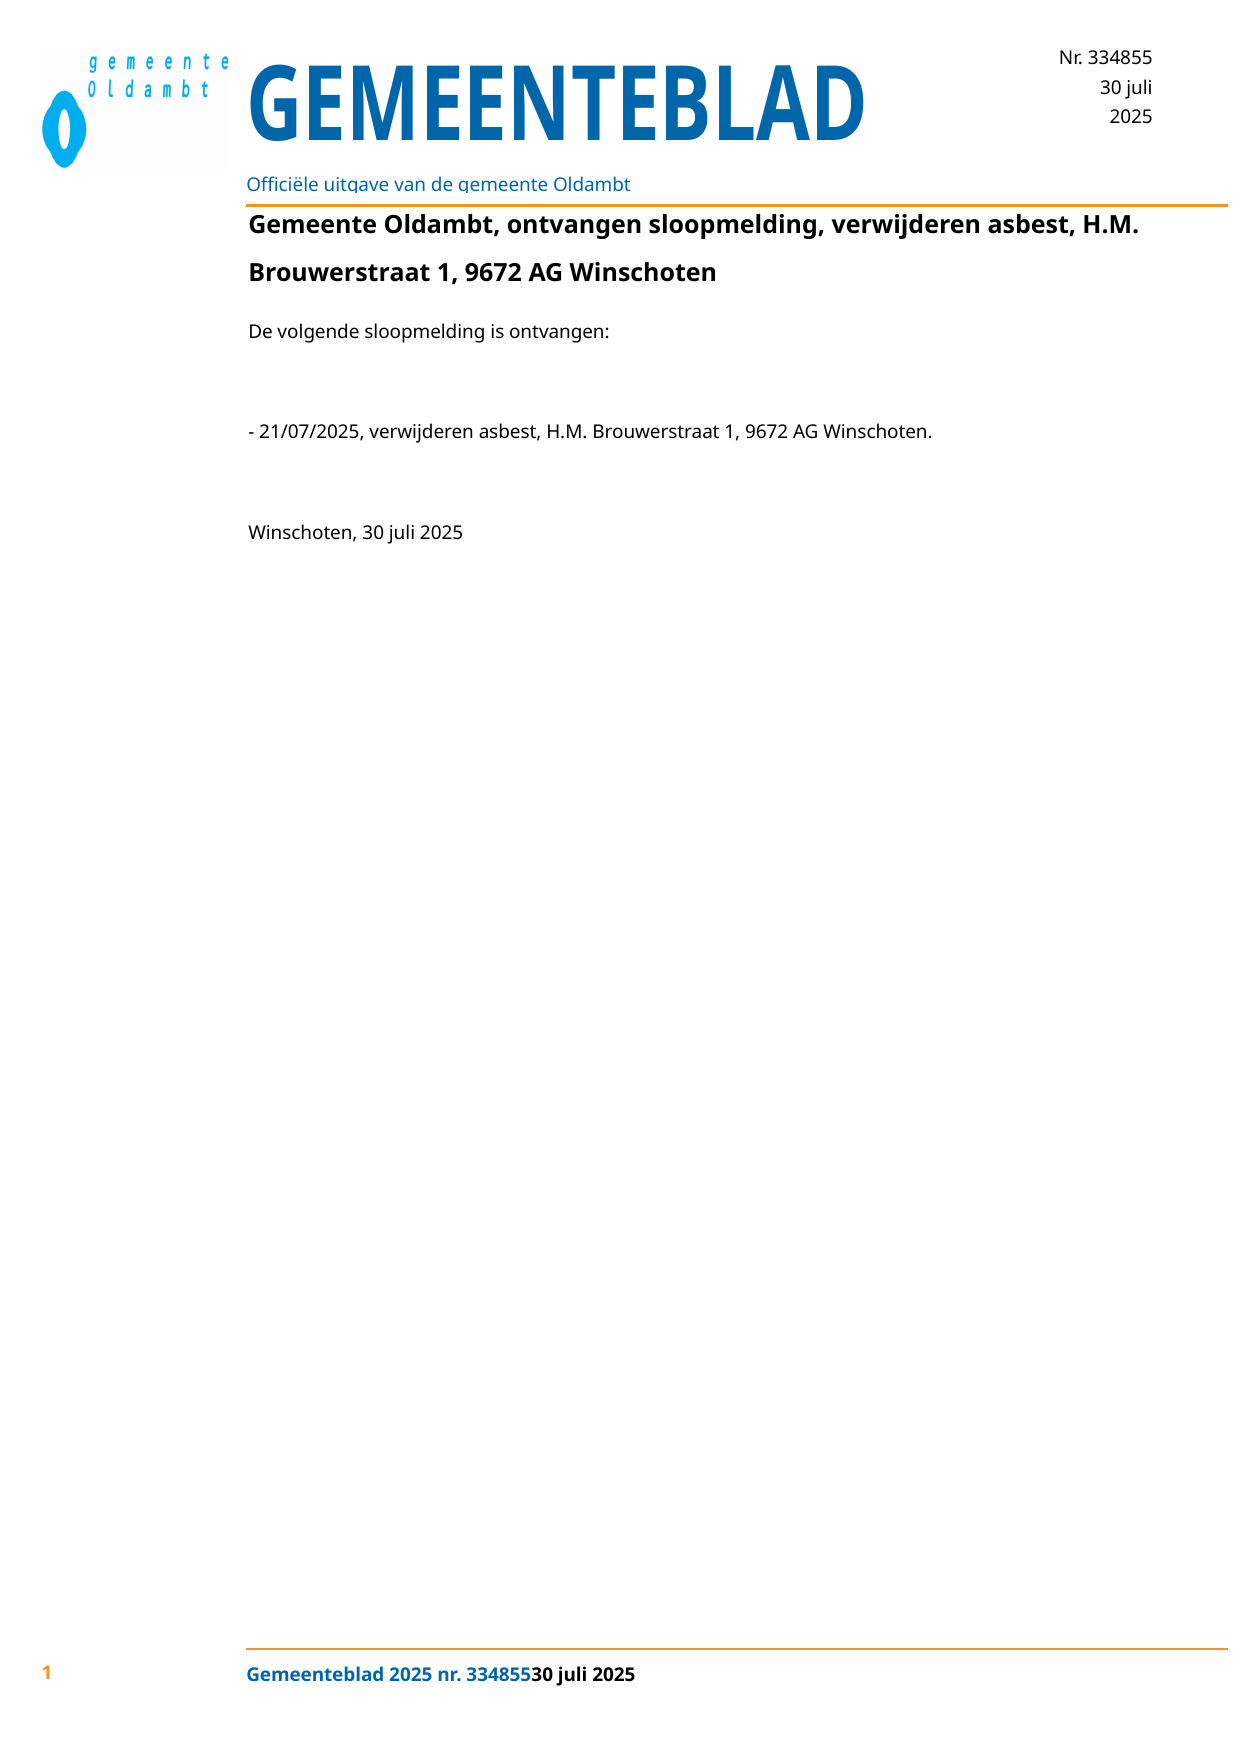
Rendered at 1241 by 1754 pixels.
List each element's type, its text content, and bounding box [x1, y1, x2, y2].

text Gemeente Oldambt, ontvangen sloopmelding, verwijderen asbest, H.M. Brouwerstraat 1, 9672 AG Winschoten [248, 207, 1152, 288]
picture [41, 47, 231, 172]
text Winschoten, 30 juli 2025 [248, 519, 1152, 545]
text De volgende sloopmelding is ontvangen: [248, 318, 1152, 344]
text - 21/07/2025, verwijderen asbest, H.M. Brouwerstraat 1, 9672 AG Winschoten. [248, 419, 1152, 444]
